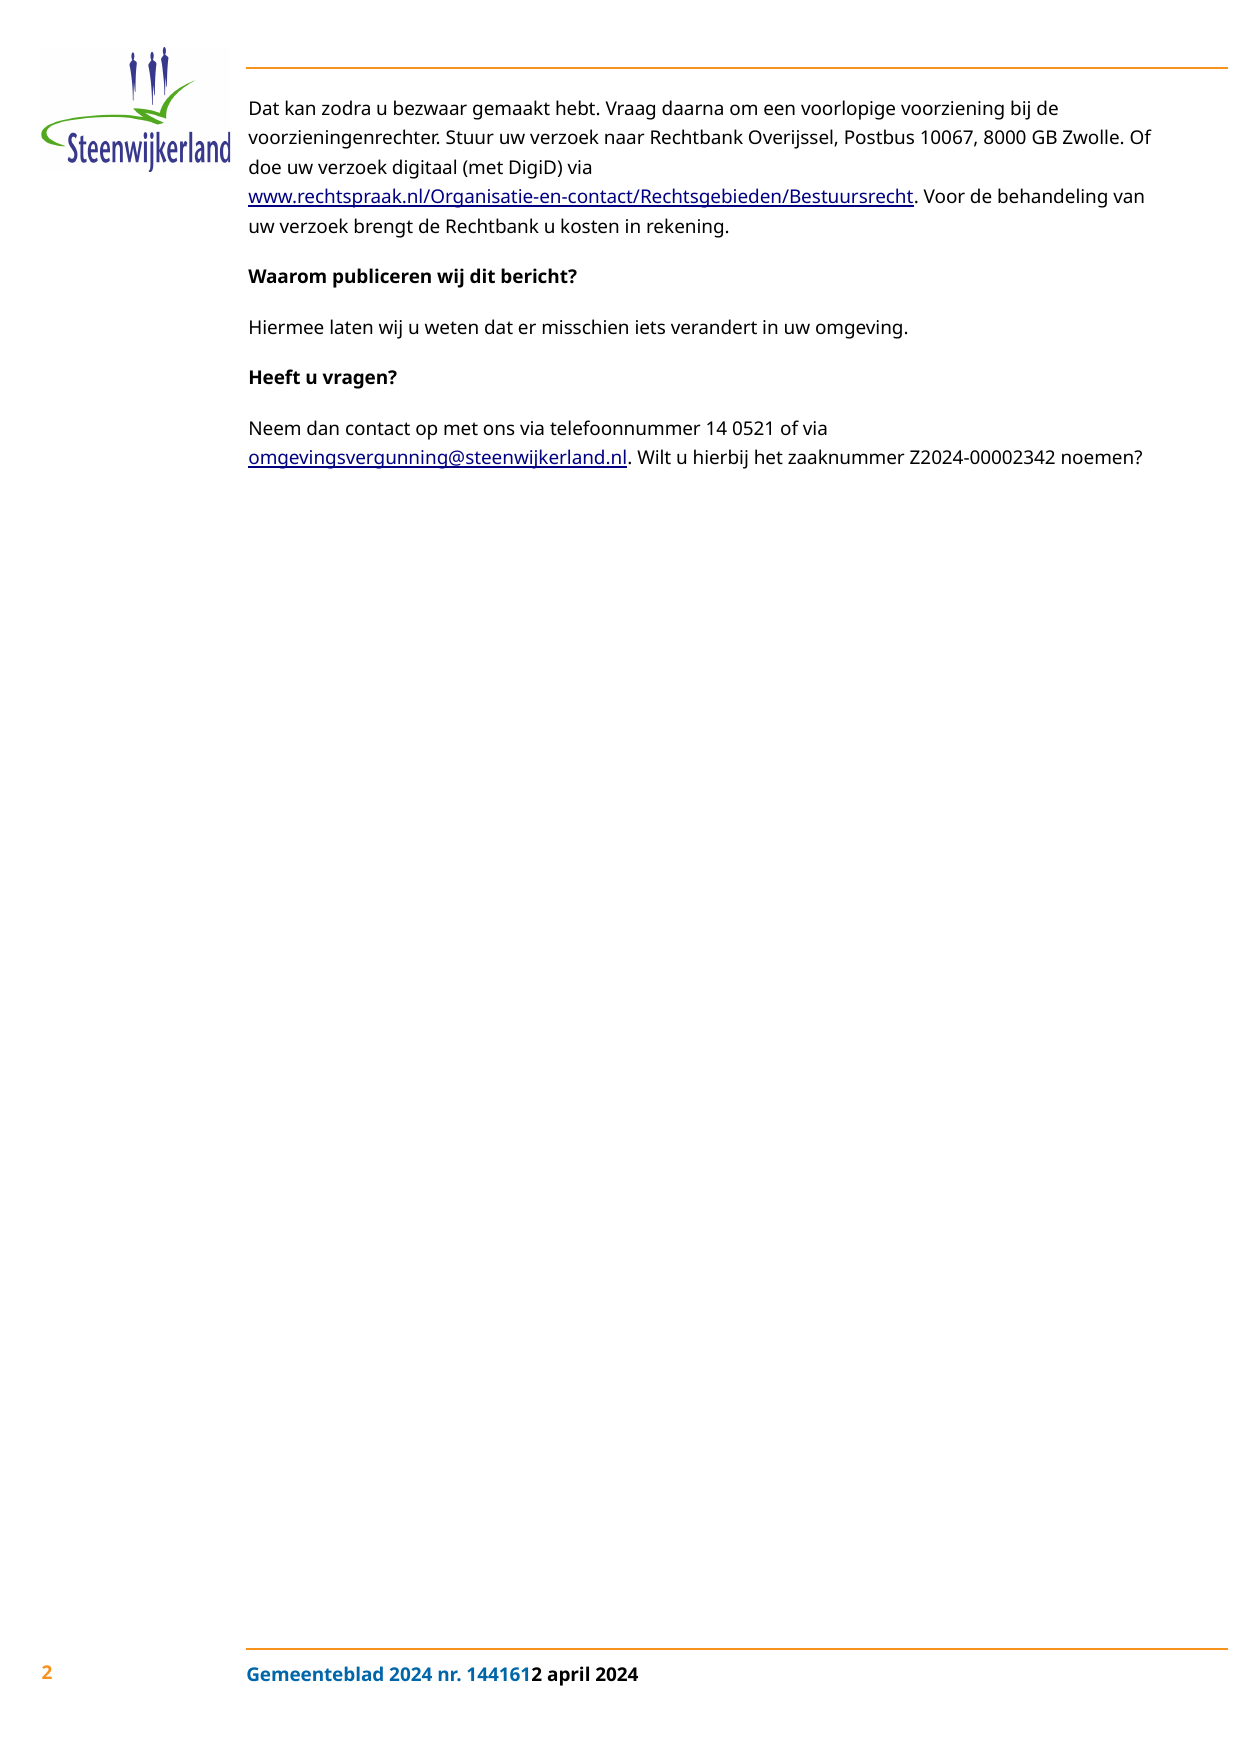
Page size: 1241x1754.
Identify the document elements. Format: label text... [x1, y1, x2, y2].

text Waarom publiceren wij dit bericht? [248, 263, 1152, 289]
text Neem dan contact op met ons via telefoonnummer 14 0521 of via omgevingsvergunning@steenwijkerland.nl. Wilt u hierbij het zaaknummer Z2024-00002342 noemen? [248, 415, 1152, 470]
text Hiermee laten wij u weten dat er misschien iets verandert in uw omgeving. [248, 314, 1152, 340]
text Dat kan zodra u bezwaar gemaakt hebt. Vraag daarna om een voorlopige voorziening bij de voorzieningenrechter. Stuur uw verzoek naar Rechtbank Overijssel, Postbus 10067, 8000 GB Zwolle. Of doe uw verzoek digitaal (met DigiD) via www.rechtspraak.nl/Organisatie-en-contact/Rechtsgebieden/Bestuursrecht. Voor de behandeling van uw verzoek brengt de Rechtbank u kosten in rekening. [248, 95, 1152, 239]
text Heeft u vragen? [248, 364, 1152, 390]
picture [41, 47, 231, 172]
